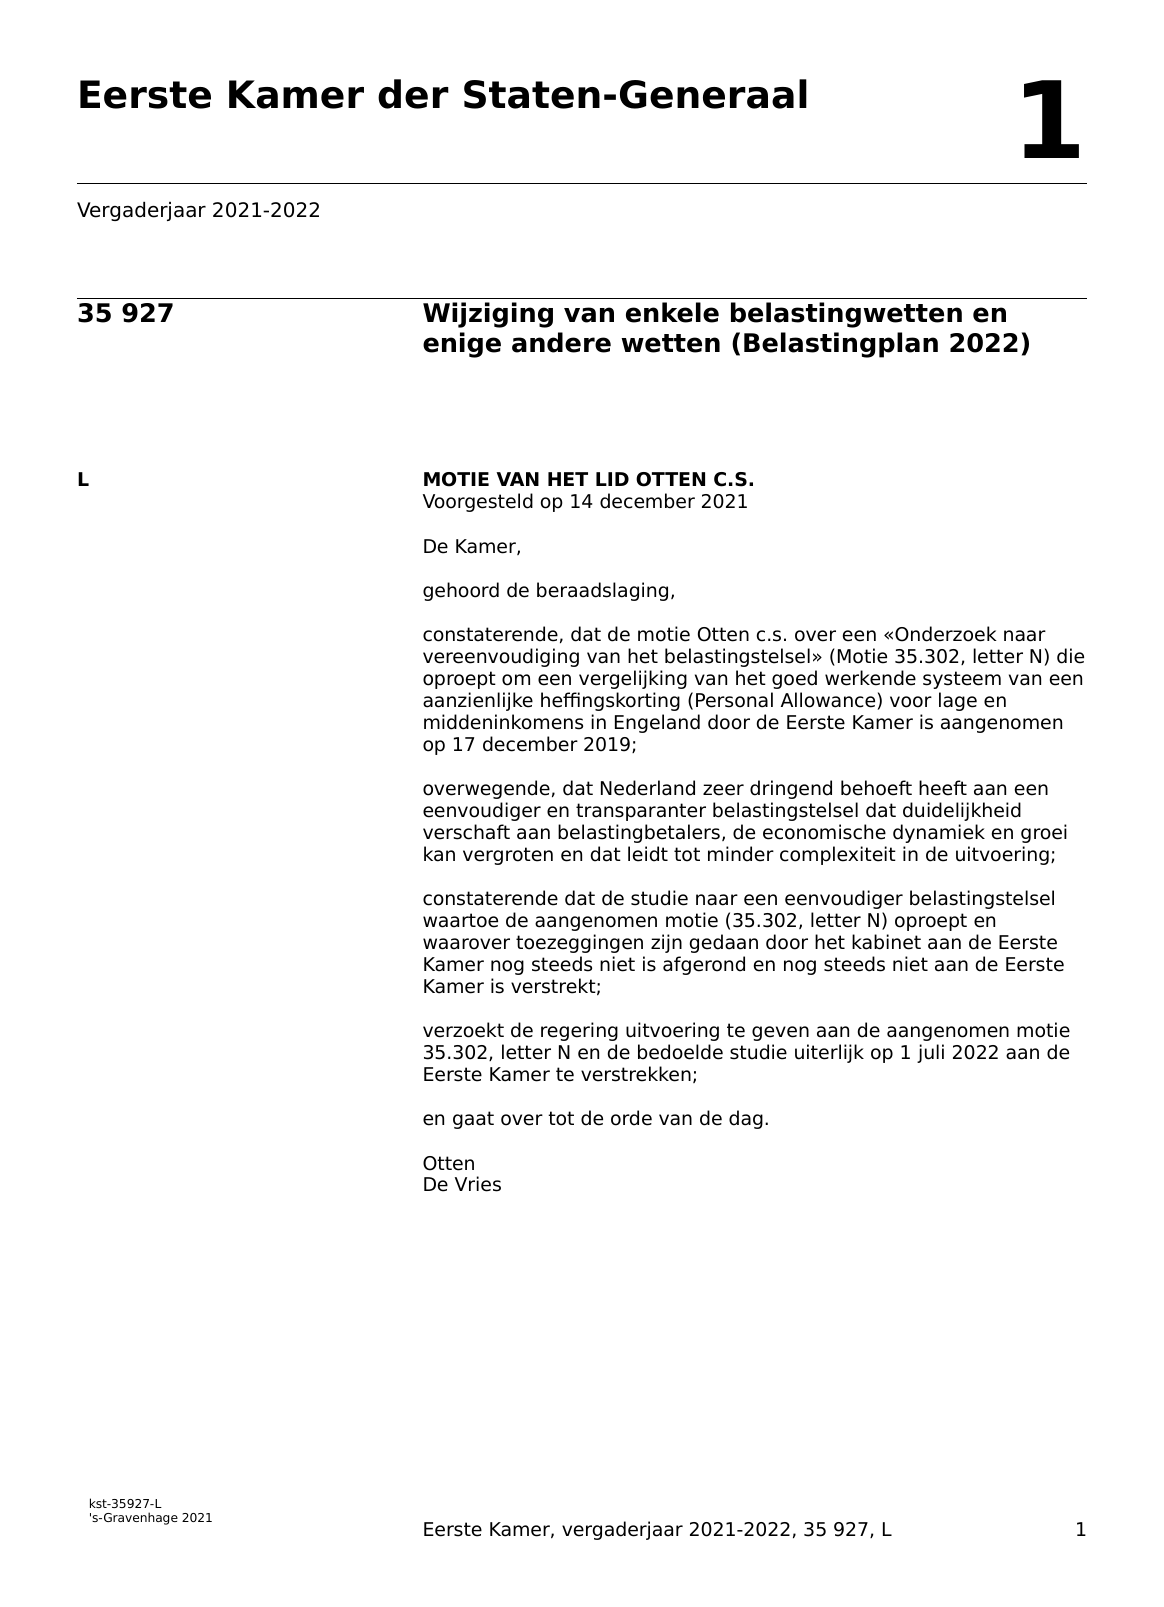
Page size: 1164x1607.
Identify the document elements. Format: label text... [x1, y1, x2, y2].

text De Vries [422, 1174, 1087, 1196]
table_header 1 [886, 59, 1087, 183]
text 's-Gravenhage 2021 [88, 1511, 323, 1525]
table_header Eerste Kamer der Staten-Generaal [77, 59, 886, 183]
subtitle L MOTIE VAN HET LID OTTEN C.S. [77, 469, 1087, 491]
text verzoekt de regering uitvoering te geven aan de aangenomen motie 35.302, letter N en de bedoelde studie uiterlijk op 1 juli 2022 aan de Eerste Kamer te verstrekken; [422, 1020, 1087, 1086]
text en gaat over tot de orde van de dag. [422, 1108, 1087, 1130]
text Voorgesteld op 14 december 2021 [422, 491, 1087, 513]
text Otten [422, 1152, 1087, 1174]
text constaterende, dat de motie Otten c.s. over een «Onderzoek naar vereenvoudiging van het belastingstelsel» (Motie 35.302, letter N) die oproept om een vergelijking van het goed werkende systeem van een aanzienlijke heffingskorting (Personal Allowance) voor lage en middeninkomens in Engeland door de Eerste Kamer is aangenomen op 17 december 2019; [422, 624, 1087, 756]
table_cell Vergaderjaar 2021-2022 [77, 184, 1087, 298]
text kst-35927-L [88, 1497, 323, 1511]
text gehoord de beraadslaging, [422, 580, 1087, 602]
text De Kamer, [422, 536, 1087, 557]
subtitle 35 927 Wijziging van enkele belastingwetten en enige andere wetten (Belastingplan 2022) [77, 299, 1087, 358]
text constaterende dat de studie naar een eenvoudiger belastingstelsel waartoe de aangenomen motie (35.302, letter N) oproept en waarover toezeggingen zijn gedaan door het kabinet aan de Eerste Kamer nog steeds niet is afgerond en nog steeds niet aan de Eerste Kamer is verstrekt; [422, 888, 1087, 998]
text overwegende, dat Nederland zeer dringend behoeft heeft aan een eenvoudiger en transparanter belastingstelsel dat duidelijkheid verschaft aan belastingbetalers, de economische dynamiek en groei kan vergroten en dat leidt tot minder complexiteit in de uitvoering; [422, 778, 1087, 866]
